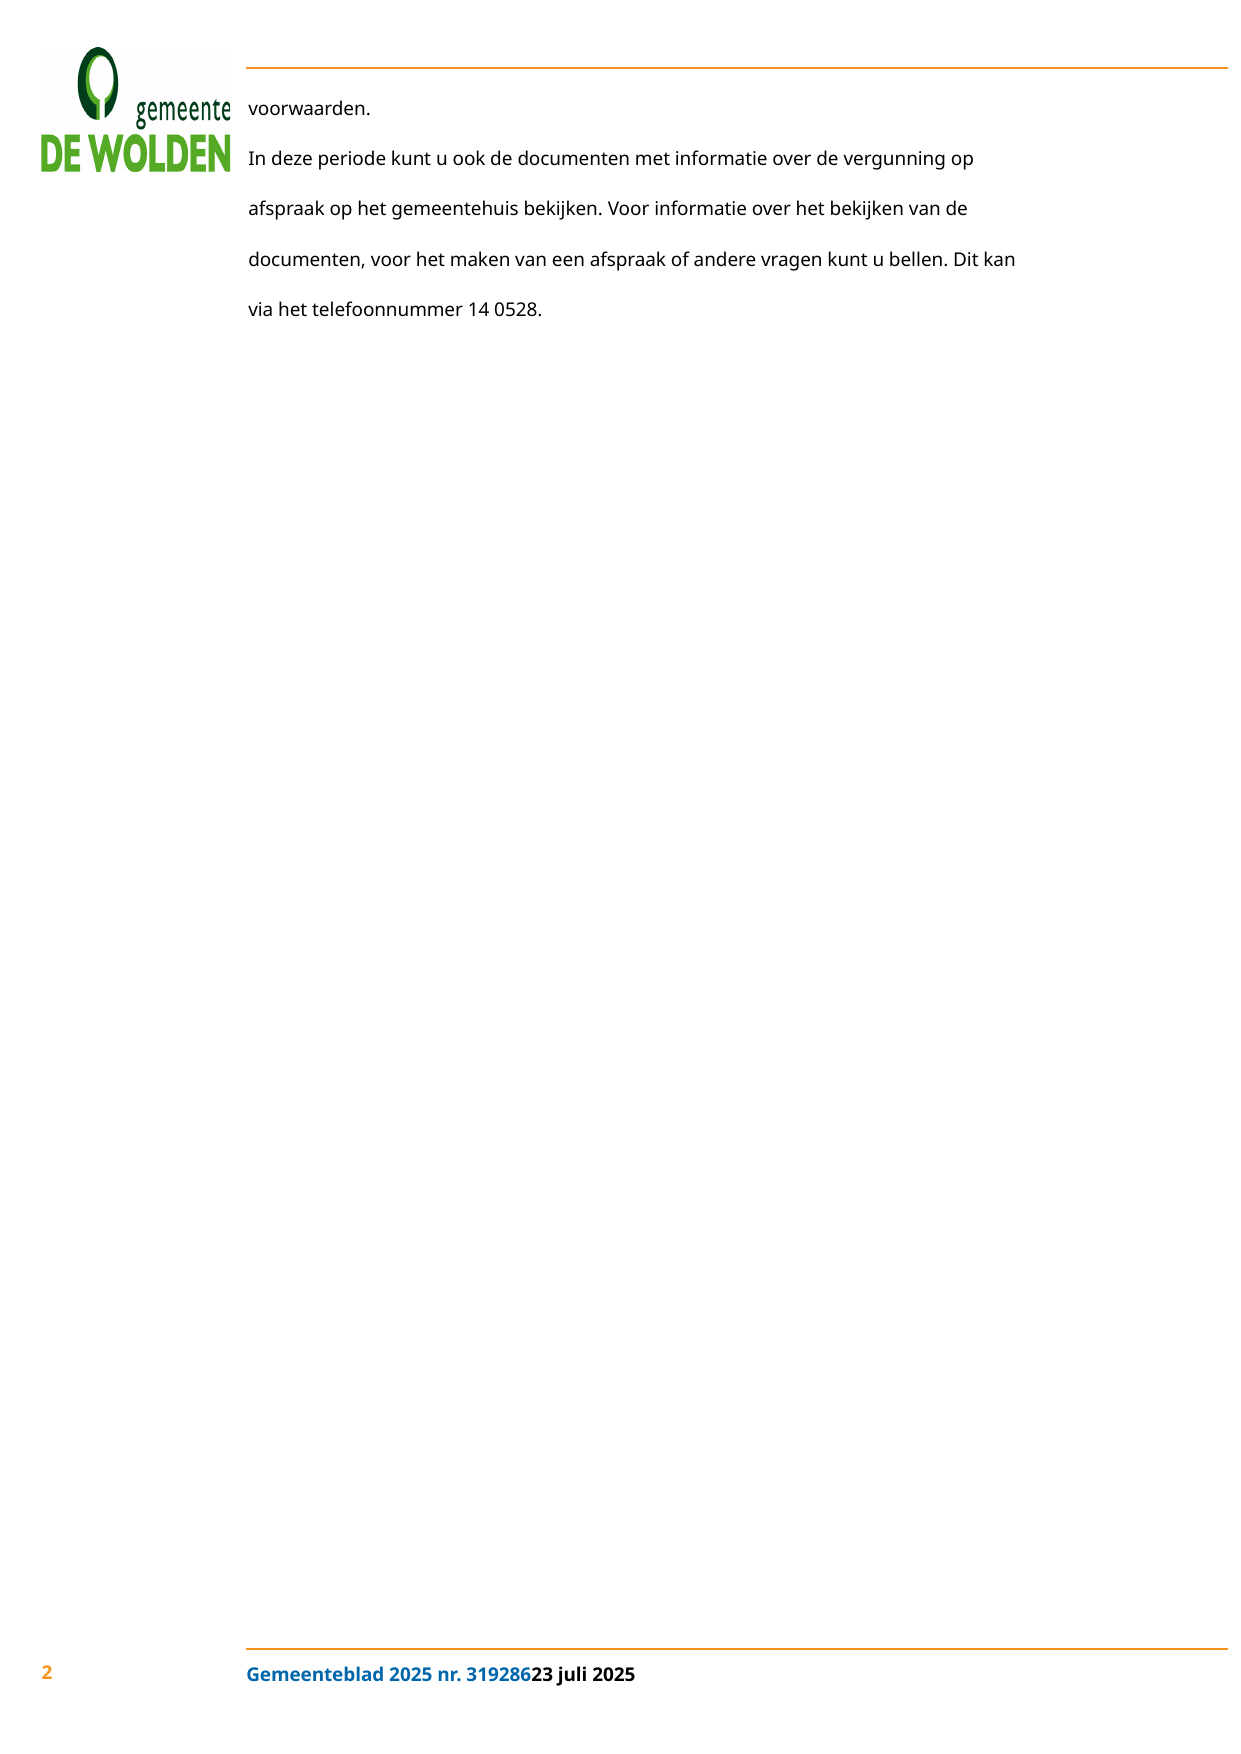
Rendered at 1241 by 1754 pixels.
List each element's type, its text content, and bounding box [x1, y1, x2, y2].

text documenten, voor het maken van een afspraak of andere vragen kunt u bellen. Dit kan [248, 246, 1152, 272]
text via het telefoonnummer 14 0528. [248, 296, 1152, 322]
picture [41, 47, 231, 172]
text voorwaarden. [248, 95, 1152, 121]
text In deze periode kunt u ook de documenten met informatie over de vergunning op [248, 145, 1152, 171]
text afspraak op het gemeentehuis bekijken. Voor informatie over het bekijken van de [248, 196, 1152, 221]
